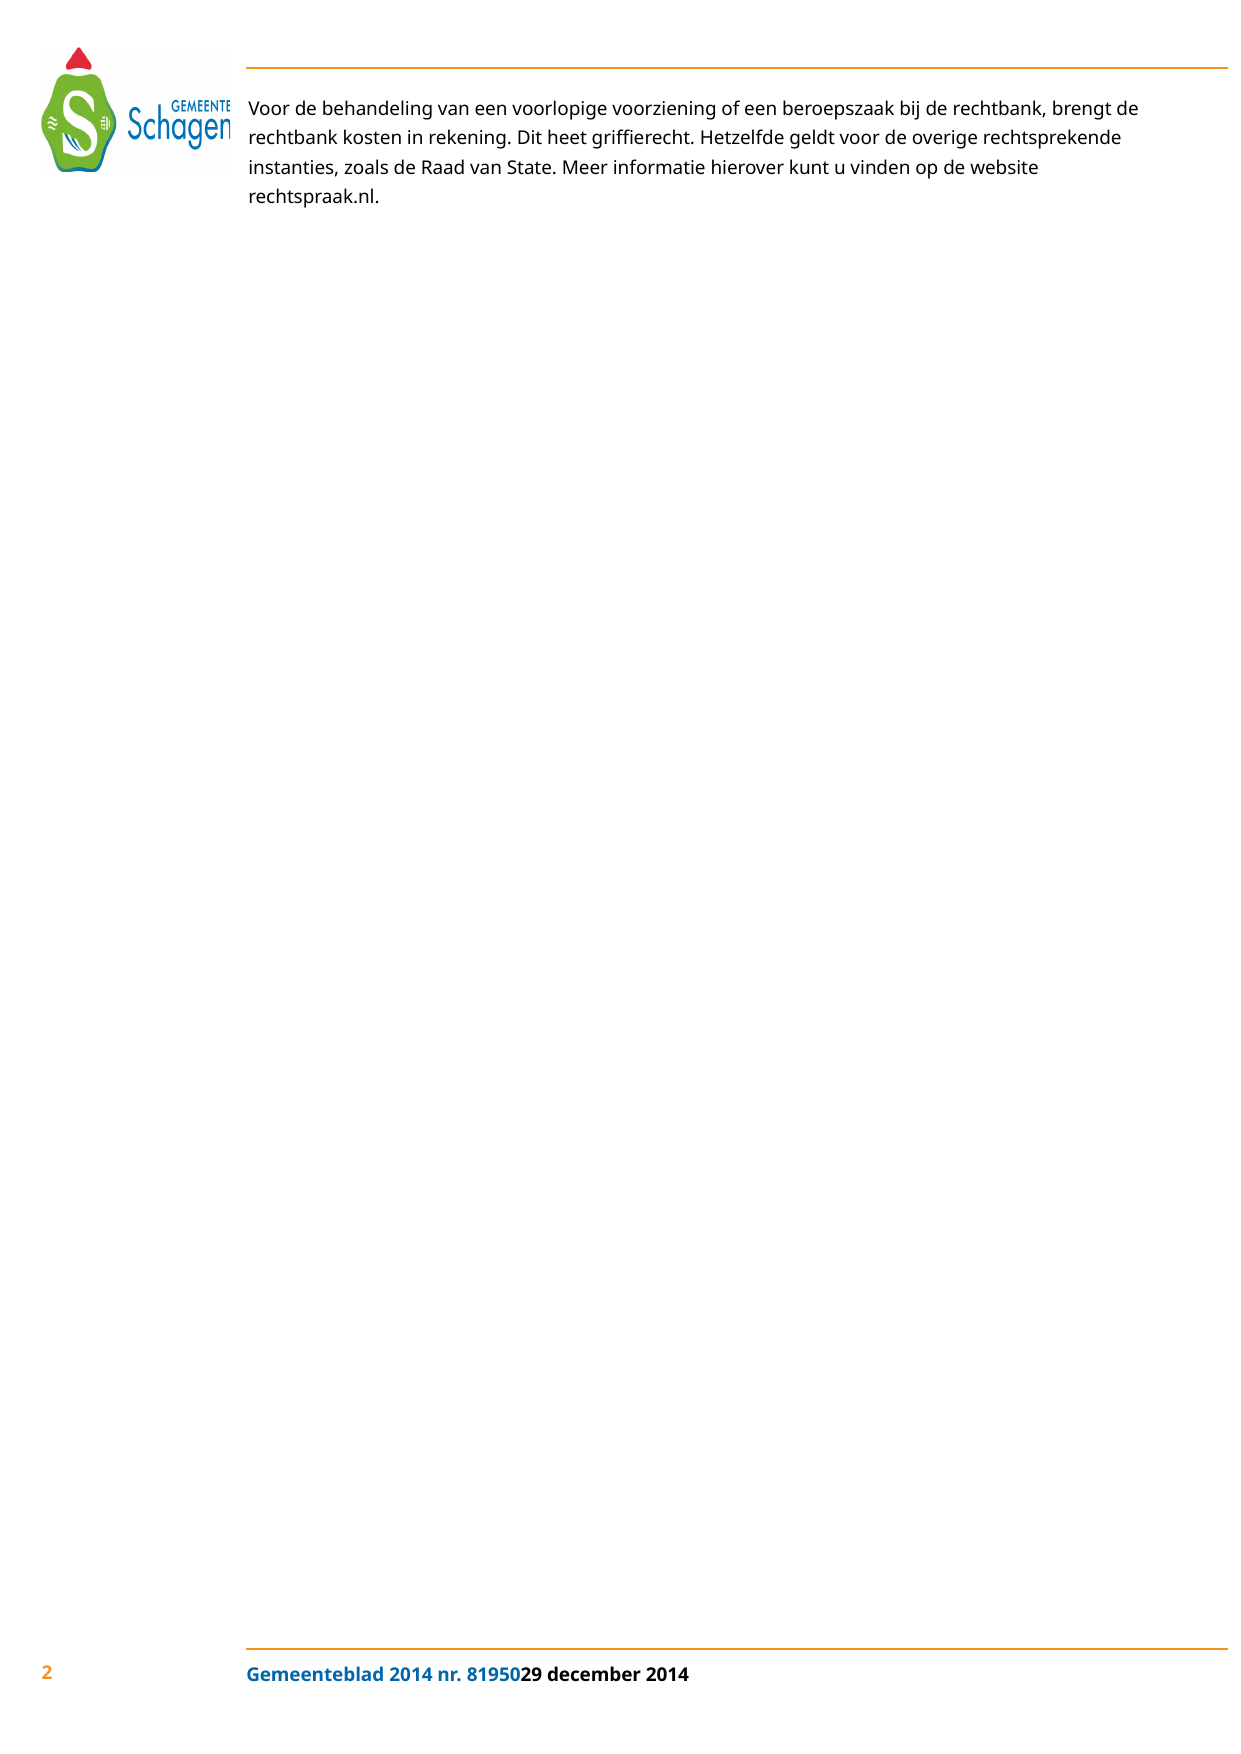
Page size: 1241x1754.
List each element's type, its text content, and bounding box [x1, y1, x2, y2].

text Voor de behandeling van een voorlopige voorziening of een beroepszaak bij de rechtbank, brengt de rechtbank kosten in rekening. Dit heet griffierecht. Hetzelfde geldt voor de overige rechtsprekende instanties, zoals de Raad van State. Meer informatie hierover kunt u vinden op de website rechtspraak.nl. [248, 95, 1152, 209]
picture [41, 47, 231, 172]
